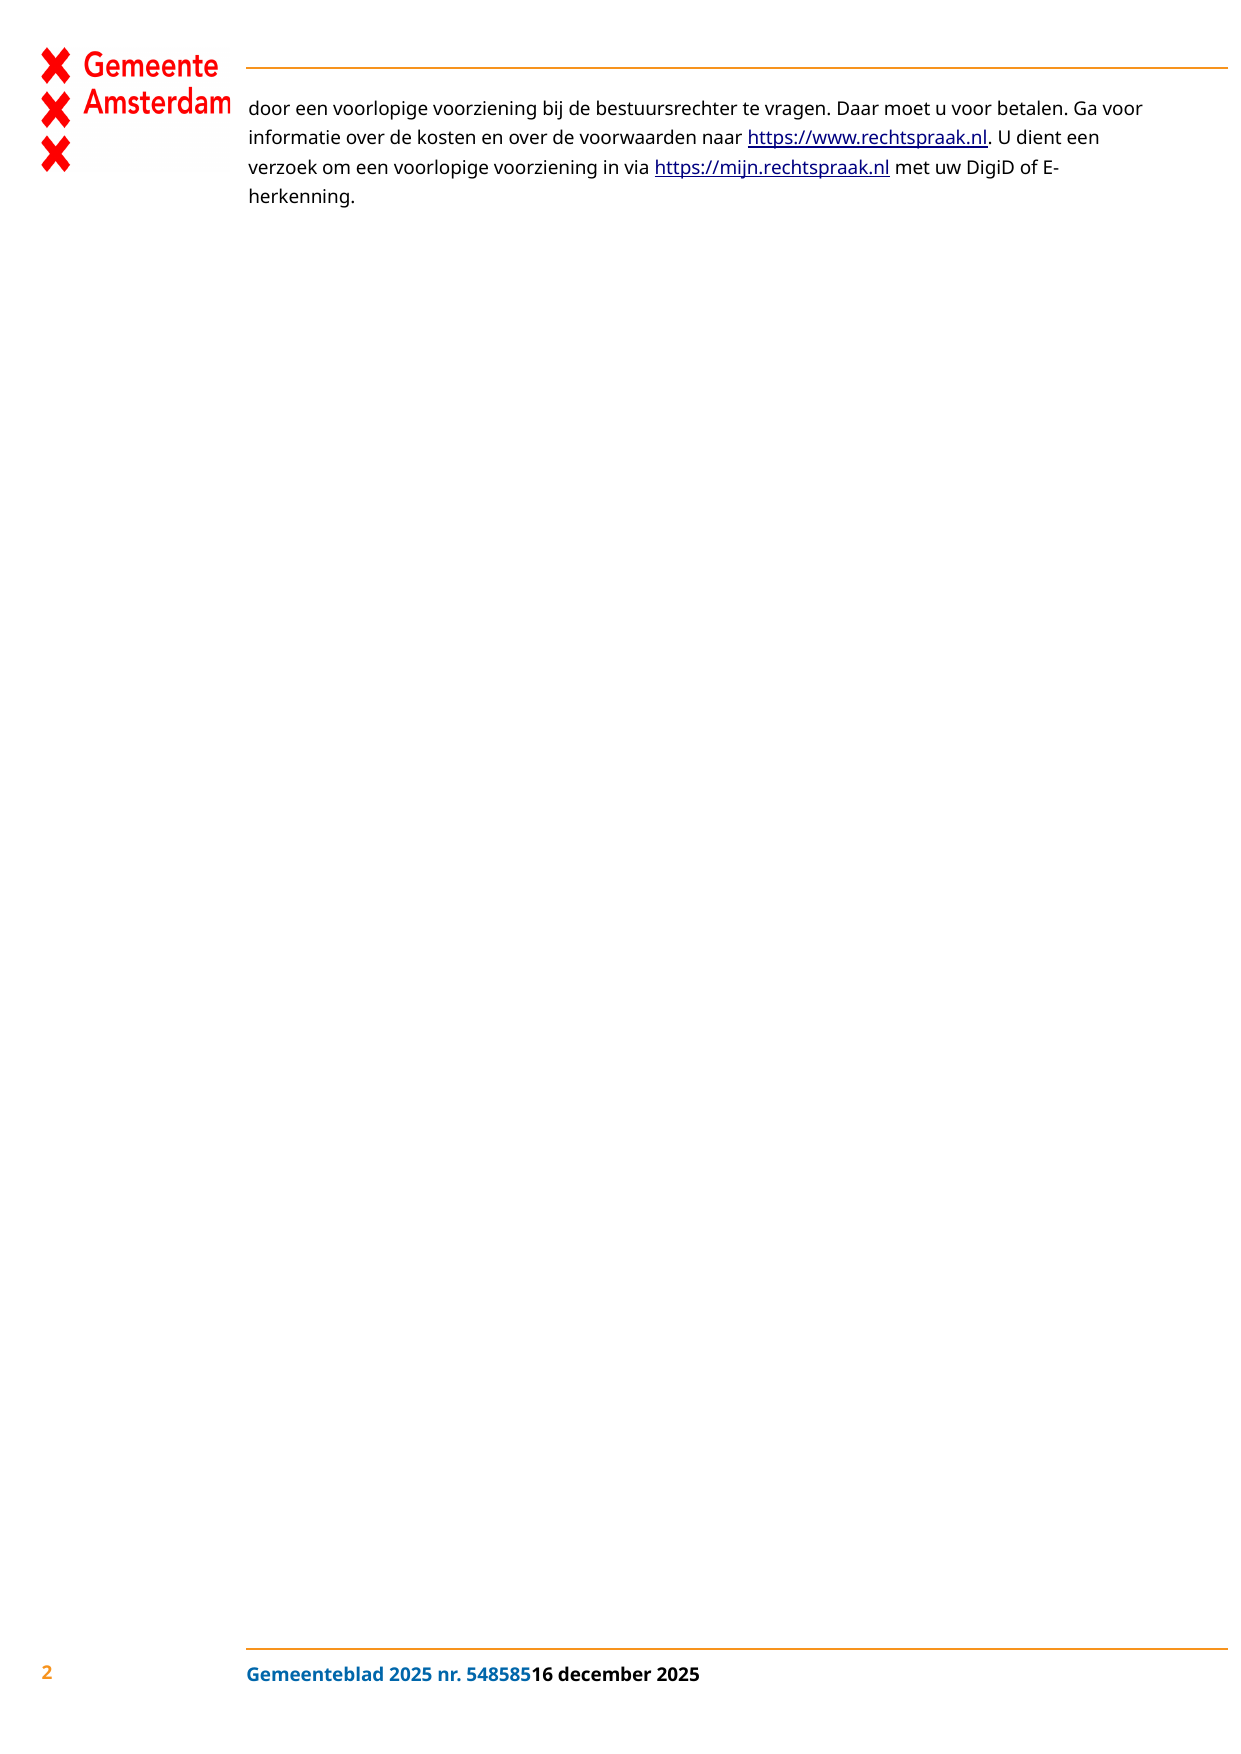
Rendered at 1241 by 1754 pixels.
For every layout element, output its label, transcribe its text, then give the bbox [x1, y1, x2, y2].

text door een voorlopige voorziening bij de bestuursrechter te vragen. Daar moet u voor betalen. Ga voor informatie over de kosten en over de voorwaarden naar https://www.rechtspraak.nl. U dient een verzoek om een voorlopige voorziening in via https://mijn.rechtspraak.nl met uw DigiD of E-herkenning. [248, 95, 1152, 209]
picture [41, 47, 231, 172]
